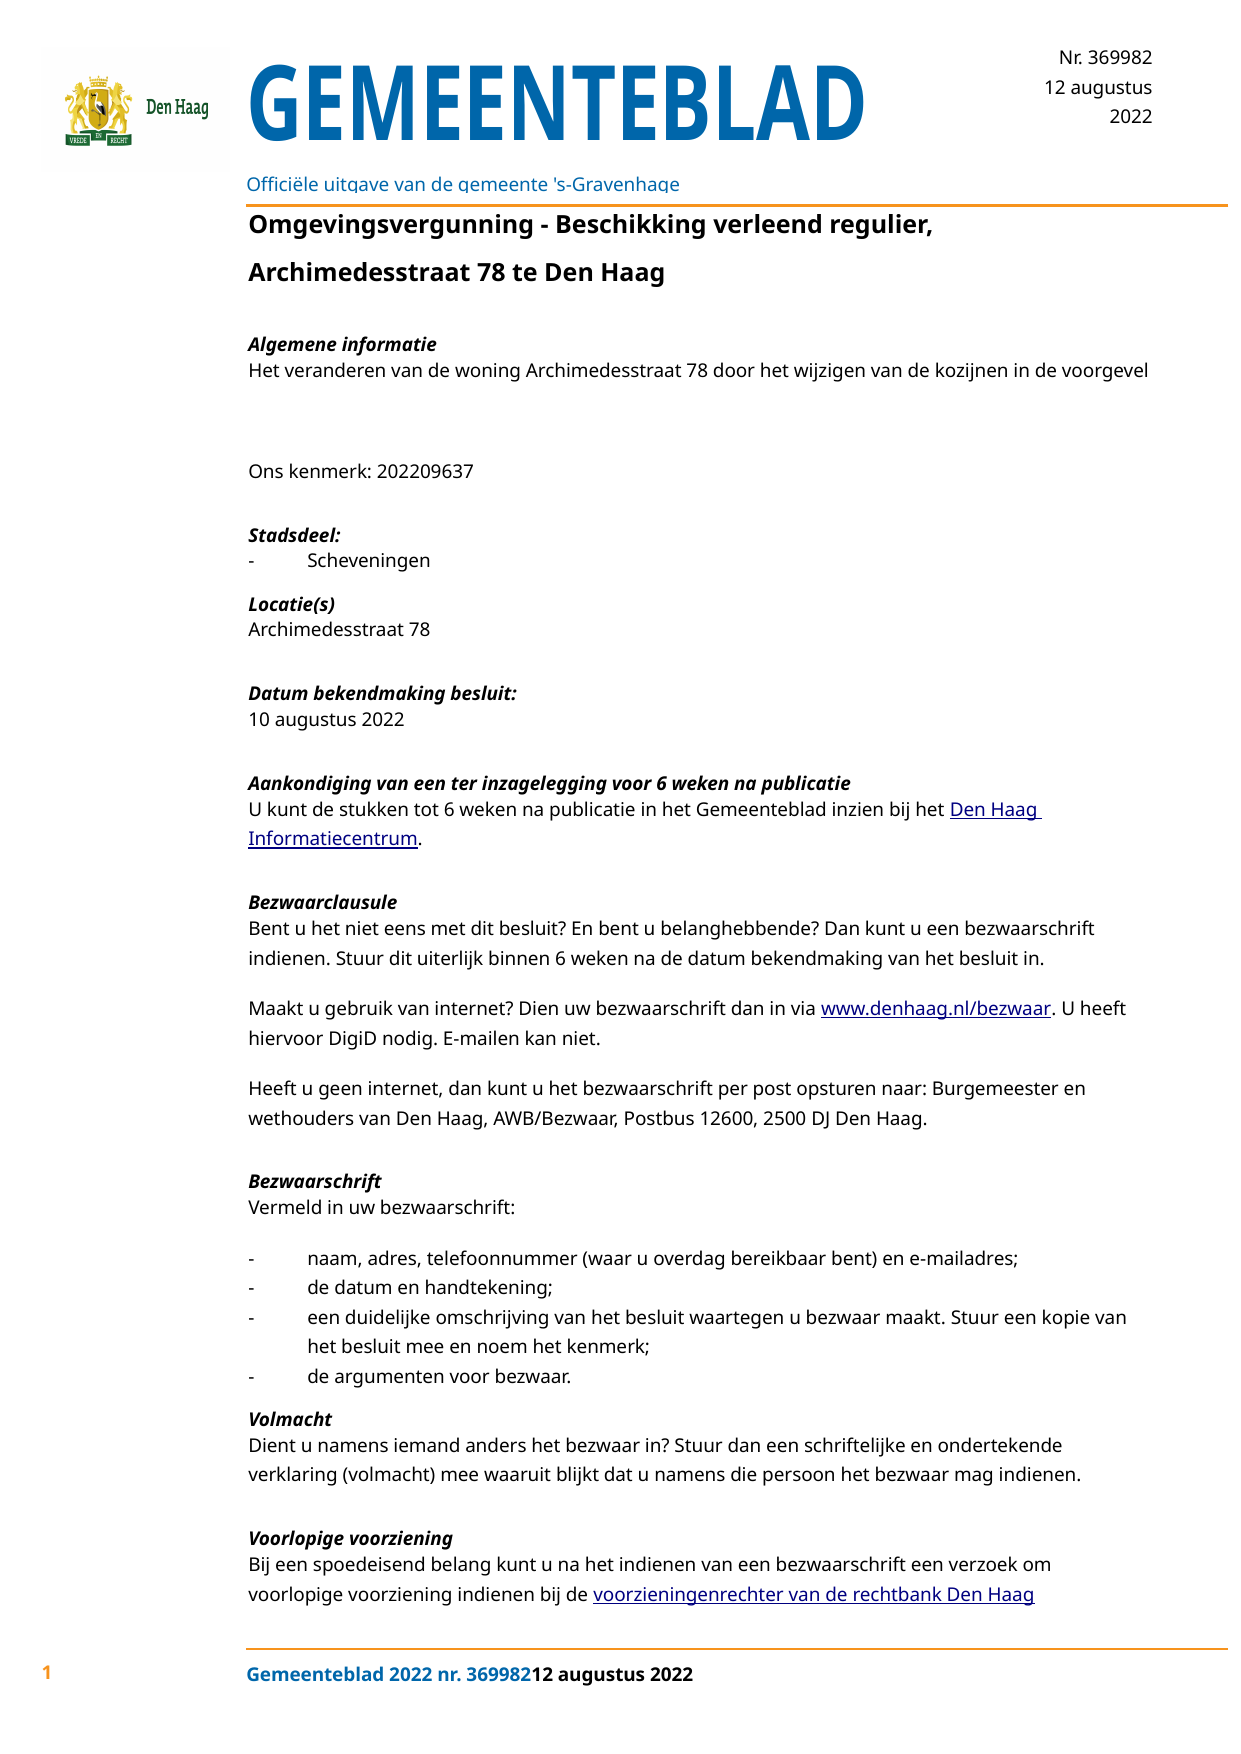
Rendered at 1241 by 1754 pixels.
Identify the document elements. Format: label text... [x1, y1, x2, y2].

text Omgevingsvergunning - Beschikking verleend regulier, Archimedesstraat 78 te Den Haag [248, 207, 1152, 288]
text Maakt u gebruik van internet? Dien uw bezwaarschrift dan in via www.denhaag.nl/bezwaar. U heeft hiervoor DigiD nodig. E-mailen kan niet. [248, 995, 1152, 1051]
text Aankondiging van een ter inzagelegging voor 6 weken na publicatie [248, 770, 1152, 796]
text Vermeld in uw bezwaarschrift: [248, 1194, 1152, 1220]
text Algemene informatie [248, 331, 1152, 357]
list naam, adres, telefoonnummer (waar u overdag bereikbaar bent) en e-mailadres; [248, 1245, 1152, 1271]
list de datum en handtekening; [248, 1274, 1152, 1300]
text Het veranderen van de woning Archimedesstraat 78 door het wijzigen van de kozijnen in de voorgevel [248, 357, 1152, 383]
text Bezwaarclausule [248, 889, 1152, 915]
text Voorlopige voorziening [248, 1526, 1152, 1551]
text Bezwaarschrift [248, 1169, 1152, 1194]
text Bij een spoedeisend belang kunt u na het indienen van een bezwaarschrift een verzoek om voorlopige voorziening indienen bij de voorzieningenrechter van de rechtbank Den Haag [248, 1551, 1152, 1607]
text Ons kenmerk: 202209637 [248, 458, 1152, 484]
text U kunt de stukken tot 6 weken na publicatie in het Gemeenteblad inzien bij het Den Haag Informatiecentrum. [248, 796, 1152, 851]
picture [41, 47, 231, 172]
text Volmacht [248, 1406, 1152, 1432]
text 10 augustus 2022 [248, 706, 1152, 732]
list een duidelijke omschrijving van het besluit waartegen u bezwaar maakt. Stuur een kopie van het besluit mee en noem het kenmerk; [248, 1304, 1152, 1359]
text Bent u het niet eens met dit besluit? En bent u belanghebbende? Dan kunt u een bezwaarschrift indienen. Stuur dit uiterlijk binnen 6 weken na de datum bekendmaking van het besluit in. [248, 915, 1152, 971]
list de argumenten voor bezwaar. [248, 1363, 1152, 1389]
text Locatie(s) [248, 591, 1152, 617]
text Dient u namens iemand anders het bezwaar in? Stuur dan een schriftelijke en ondertekende verklaring (volmacht) mee waaruit blijkt dat u namens die persoon het bezwaar mag indienen. [248, 1432, 1152, 1487]
text Archimedesstraat 78 [248, 617, 1152, 642]
text Datum bekendmaking besluit: [248, 681, 1152, 706]
list Scheveningen [248, 548, 1152, 573]
text Heeft u geen internet, dan kunt u het bezwaarschrift per post opsturen naar: Burgemeester en wethouders van Den Haag, AWB/Bezwaar, Postbus 12600, 2500 DJ Den Haag. [248, 1075, 1152, 1131]
text Stadsdeel: [248, 522, 1152, 548]
